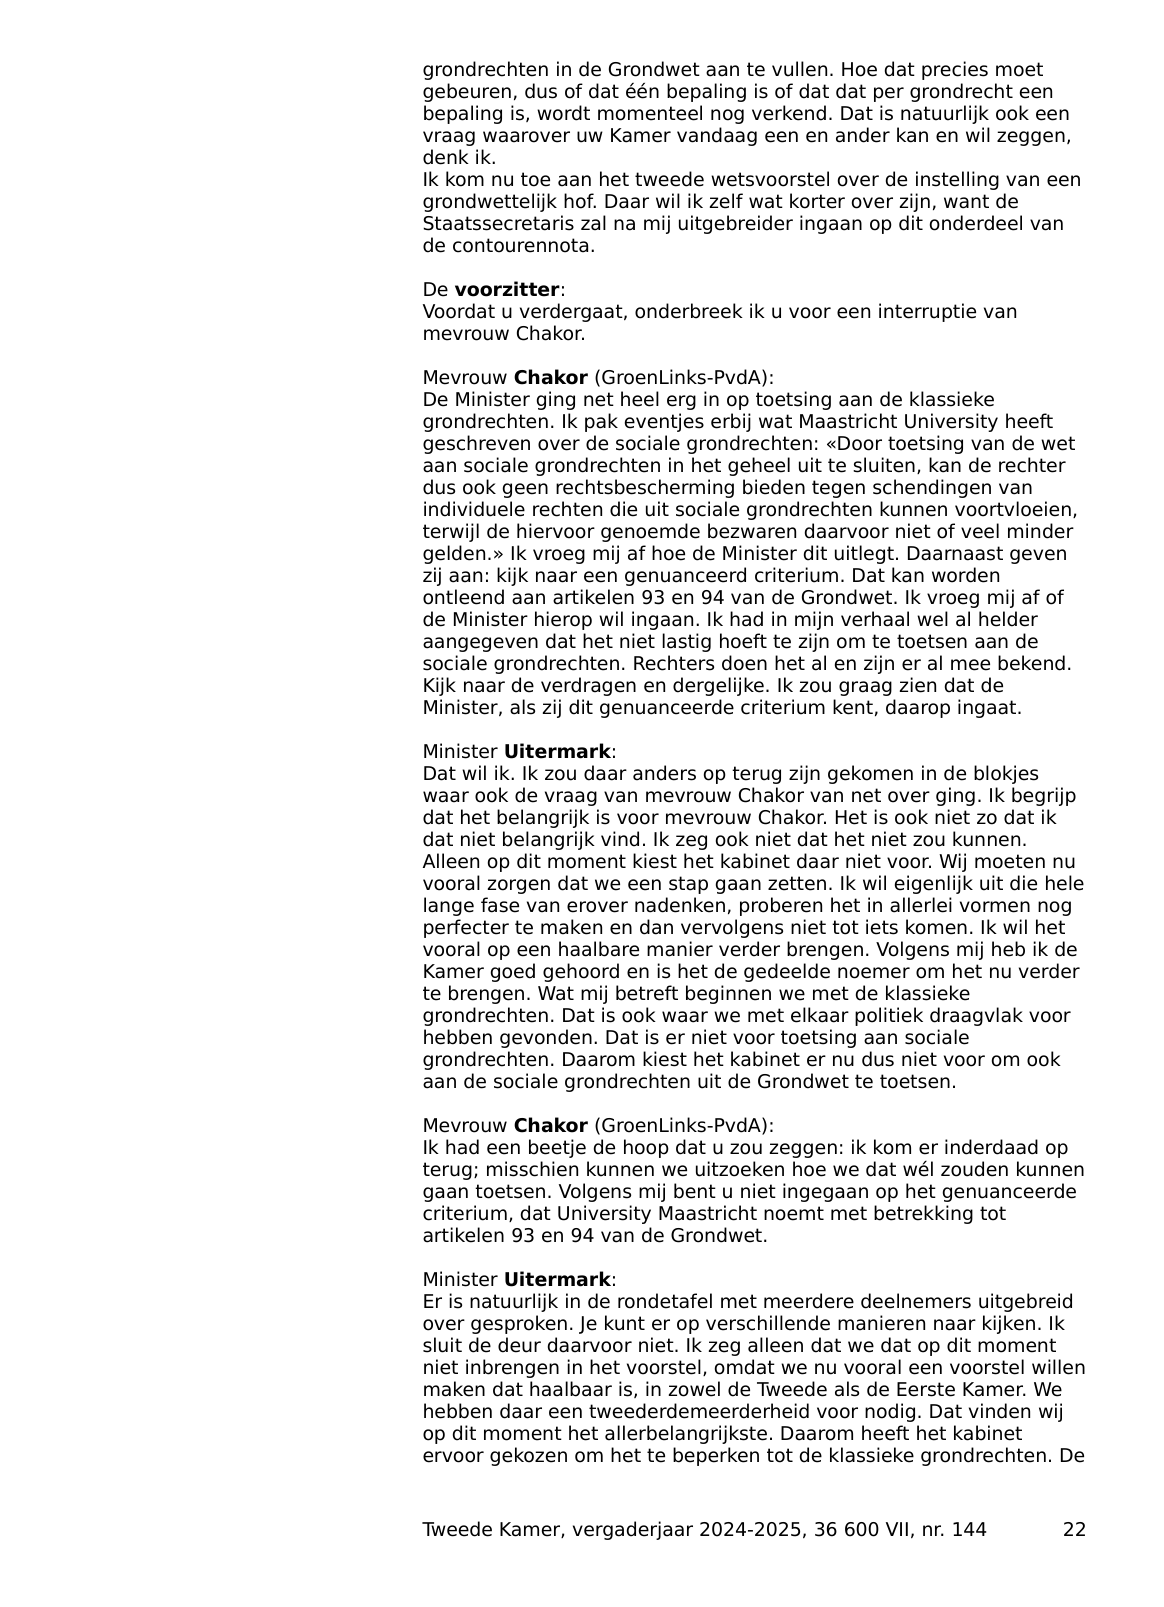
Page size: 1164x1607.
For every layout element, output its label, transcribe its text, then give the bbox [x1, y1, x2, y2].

text Voordat u verdergaat, onderbreek ik u voor een interruptie van mevrouw Chakor. [422, 301, 1087, 345]
text Ik had een beetje de hoop dat u zou zeggen: ik kom er inderdaad op terug; misschien kunnen we uitzoeken hoe we dat wél zouden kunnen gaan toetsen. Volgens mij bent u niet ingegaan op het genuanceerde criterium, dat University Maastricht noemt met betrekking tot artikelen 93 en 94 van de Grondwet. [422, 1137, 1087, 1247]
text Er is natuurlijk in de rondetafel met meerdere deelnemers uitgebreid over gesproken. Je kunt er op verschillende manieren naar kijken. Ik sluit de deur daarvoor niet. Ik zeg alleen dat we dat op dit moment niet inbrengen in het voorstel, omdat we nu vooral een voorstel willen maken dat haalbaar is, in zowel de Tweede als de Eerste Kamer. We hebben daar een tweederdemeerderheid voor nodig. Dat vinden wij op dit moment het allerbelangrijkste. Daarom heeft het kabinet ervoor gekozen om het te beperken tot de klassieke grondrechten. De [422, 1291, 1087, 1467]
text Mevrouw Chakor (GroenLinks-PvdA): [422, 367, 1087, 389]
text Minister Uitermark: [422, 1269, 1087, 1291]
text Minister Uitermark: [422, 741, 1087, 763]
text Mevrouw Chakor (GroenLinks-PvdA): [422, 1115, 1087, 1137]
text De voorzitter: [422, 279, 1087, 301]
text Ik kom nu toe aan het tweede wetsvoorstel over de instelling van een grondwettelijk hof. Daar wil ik zelf wat korter over zijn, want de Staatssecretaris zal na mij uitgebreider ingaan op dit onderdeel van de contourennota. [422, 169, 1087, 257]
text Dat wil ik. Ik zou daar anders op terug zijn gekomen in de blokjes waar ook de vraag van mevrouw Chakor van net over ging. Ik begrijp dat het belangrijk is voor mevrouw Chakor. Het is ook niet zo dat ik dat niet belangrijk vind. Ik zeg ook niet dat het niet zou kunnen. Alleen op dit moment kiest het kabinet daar niet voor. Wij moeten nu vooral zorgen dat we een stap gaan zetten. Ik wil eigenlijk uit die hele lange fase van erover nadenken, proberen het in allerlei vormen nog perfecter te maken en dan vervolgens niet tot iets komen. Ik wil het vooral op een haalbare manier verder brengen. Volgens mij heb ik de Kamer goed gehoord en is het de gedeelde noemer om het nu verder te brengen. Wat mij betreft beginnen we met de klassieke grondrechten. Dat is ook waar we met elkaar politiek draagvlak voor hebben gevonden. Dat is er niet voor toetsing aan sociale grondrechten. Daarom kiest het kabinet er nu dus niet voor om ook aan de sociale grondrechten uit de Grondwet te toetsen. [422, 763, 1087, 1093]
text grondrechten in de Grondwet aan te vullen. Hoe dat precies moet gebeuren, dus of dat één bepaling is of dat dat per grondrecht een bepaling is, wordt momenteel nog verkend. Dat is natuurlijk ook een vraag waarover uw Kamer vandaag een en ander kan en wil zeggen, denk ik. [422, 59, 1087, 169]
text De Minister ging net heel erg in op toetsing aan de klassieke grondrechten. Ik pak eventjes erbij wat Maastricht University heeft geschreven over de sociale grondrechten: «Door toetsing van de wet aan sociale grondrechten in het geheel uit te sluiten, kan de rechter dus ook geen rechtsbescherming bieden tegen schendingen van individuele rechten die uit sociale grondrechten kunnen voortvloeien, terwijl de hiervoor genoemde bezwaren daarvoor niet of veel minder gelden.» Ik vroeg mij af hoe de Minister dit uitlegt. Daarnaast geven zij aan: kijk naar een genuanceerd criterium. Dat kan worden ontleend aan artikelen 93 en 94 van de Grondwet. Ik vroeg mij af of de Minister hierop wil ingaan. Ik had in mijn verhaal wel al helder aangegeven dat het niet lastig hoeft te zijn om te toetsen aan de sociale grondrechten. Rechters doen het al en zijn er al mee bekend. Kijk naar de verdragen en dergelijke. Ik zou graag zien dat de Minister, als zij dit genuanceerde criterium kent, daarop ingaat. [422, 389, 1087, 719]
